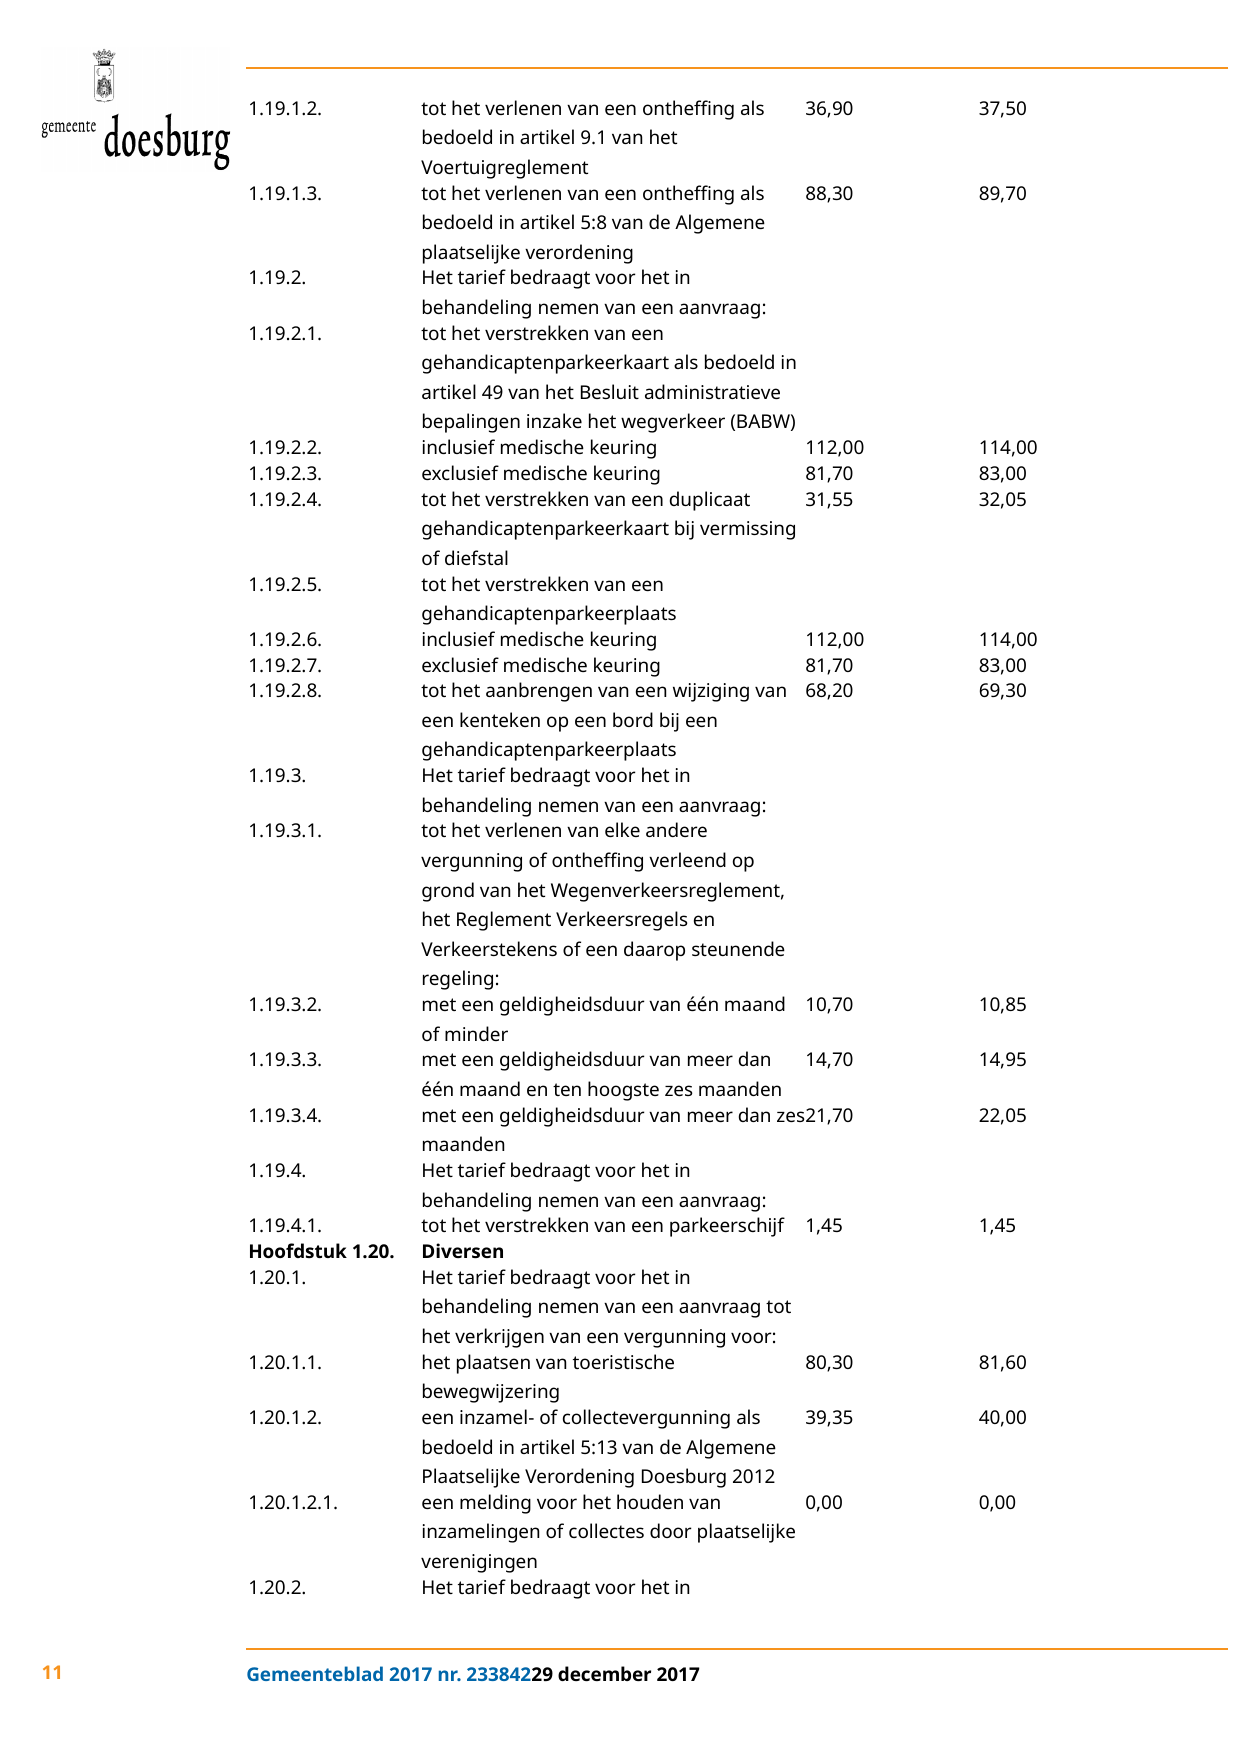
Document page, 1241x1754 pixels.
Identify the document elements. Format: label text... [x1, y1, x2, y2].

table_cell 32,05 [979, 486, 1152, 571]
table_cell 39,35 [805, 1404, 978, 1489]
table_cell 1.19.2.3. [248, 460, 421, 486]
table_cell 1.19.4.1. [248, 1213, 421, 1238]
table_cell [805, 1157, 978, 1213]
table_cell 80,30 [805, 1349, 978, 1404]
table_cell Het tarief bedraagt voor het in behandeling nemen van een aanvraag: [421, 763, 805, 818]
table_cell 1.19.2.5. [248, 571, 421, 626]
table_cell [979, 1574, 1152, 1600]
table_cell een inzamel- of collectevergunning als bedoeld in artikel 5:13 van de Algemene Plaatselijke Verordening Doesburg 2012 [421, 1404, 805, 1489]
table_cell 1.19.2.2. [248, 434, 421, 460]
table_cell [805, 571, 978, 626]
table_cell 1,45 [805, 1213, 978, 1238]
table_cell tot het verstrekken van een gehandicaptenparkeerplaats [421, 571, 805, 626]
table_cell [979, 320, 1152, 434]
table_cell 40,00 [979, 1404, 1152, 1489]
table_cell inclusief medische keuring [421, 626, 805, 652]
table_cell exclusief medische keuring [421, 652, 805, 677]
table_cell 21,70 [805, 1102, 978, 1157]
table_cell [979, 265, 1152, 320]
table_cell 1.20.1.2.1. [248, 1489, 421, 1574]
table_cell [805, 818, 978, 991]
table_cell 10,85 [979, 991, 1152, 1047]
table_cell Het tarief bedraagt voor het in behandeling nemen van een aanvraag: [421, 265, 805, 320]
table_cell met een geldigheidsduur van meer dan één maand en ten hoogste zes maanden [421, 1047, 805, 1102]
table_cell Diversen [421, 1238, 805, 1264]
table_cell 10,70 [805, 991, 978, 1047]
table_cell 1.19.3.1. [248, 818, 421, 991]
table_cell [979, 1238, 1152, 1264]
table_cell 114,00 [979, 434, 1152, 460]
table_cell het plaatsen van toeristische bewegwijzering [421, 1349, 805, 1404]
table_cell 1.19.2. [248, 265, 421, 320]
table_cell 1.19.4. [248, 1157, 421, 1213]
table_cell 1.20.2. [248, 1574, 421, 1600]
table_cell tot het verlenen van een ontheffing als bedoeld in artikel 9.1 van het Voertuigreglement [421, 95, 805, 180]
table_cell Hoofdstuk 1.20. [248, 1238, 421, 1264]
table_cell 1.19.3.3. [248, 1047, 421, 1102]
table_cell 1.20.1. [248, 1264, 421, 1349]
table_cell 36,90 [805, 95, 978, 180]
table_cell [805, 320, 978, 434]
table_cell 1.19.3. [248, 763, 421, 818]
table_cell tot het verstrekken van een parkeerschijf [421, 1213, 805, 1238]
table_cell 88,30 [805, 180, 978, 264]
table_cell [805, 1264, 978, 1349]
table_cell 1.20.1.1. [248, 1349, 421, 1404]
table_cell 1.19.1.2. [248, 95, 421, 180]
table_cell 1.19.2.4. [248, 486, 421, 571]
table_cell 81,70 [805, 652, 978, 677]
table_cell 89,70 [979, 180, 1152, 264]
picture [41, 47, 231, 172]
table_cell Het tarief bedraagt voor het in [421, 1574, 805, 1600]
table_cell 1.19.1.3. [248, 180, 421, 264]
table_cell [979, 818, 1152, 991]
table_cell tot het verstrekken van een duplicaat gehandicaptenparkeerkaart bij vermissing of diefstal [421, 486, 805, 571]
table_cell 1.19.2.8. [248, 678, 421, 762]
table_cell 22,05 [979, 1102, 1152, 1157]
table_cell 0,00 [979, 1489, 1152, 1574]
table_cell 114,00 [979, 626, 1152, 652]
table_cell [805, 763, 978, 818]
table_cell 112,00 [805, 626, 978, 652]
table_cell tot het aanbrengen van een wijziging van een kenteken op een bord bij een gehandicaptenparkeerplaats [421, 678, 805, 762]
table_cell 112,00 [805, 434, 978, 460]
table_cell [979, 571, 1152, 626]
table_cell 81,60 [979, 1349, 1152, 1404]
table_cell met een geldigheidsduur van één maand of minder [421, 991, 805, 1047]
table_cell 1.19.2.1. [248, 320, 421, 434]
table_cell Het tarief bedraagt voor het in behandeling nemen van een aanvraag: [421, 1157, 805, 1213]
table_cell 83,00 [979, 460, 1152, 486]
table_cell 68,20 [805, 678, 978, 762]
table_cell 69,30 [979, 678, 1152, 762]
table_cell [805, 1238, 978, 1264]
table_cell 1.20.1.2. [248, 1404, 421, 1489]
table_cell tot het verlenen van een ontheffing als bedoeld in artikel 5:8 van de Algemene plaatselijke verordening [421, 180, 805, 264]
table_cell [805, 265, 978, 320]
table_cell 81,70 [805, 460, 978, 486]
table_cell 1.19.2.6. [248, 626, 421, 652]
table_cell 1.19.3.4. [248, 1102, 421, 1157]
table_cell 14,95 [979, 1047, 1152, 1102]
table_cell 1.19.3.2. [248, 991, 421, 1047]
table_cell [979, 1264, 1152, 1349]
table_cell Het tarief bedraagt voor het in behandeling nemen van een aanvraag tot het verkrijgen van een vergunning voor: [421, 1264, 805, 1349]
table_cell 0,00 [805, 1489, 978, 1574]
table_cell [805, 1574, 978, 1600]
table_cell tot het verstrekken van een gehandicaptenparkeerkaart als bedoeld in artikel 49 van het Besluit administratieve bepalingen inzake het wegverkeer (BABW) [421, 320, 805, 434]
table_cell 14,70 [805, 1047, 978, 1102]
table_cell met een geldigheidsduur van meer dan zes maanden [421, 1102, 805, 1157]
table_cell 1.19.2.7. [248, 652, 421, 677]
table_cell 1,45 [979, 1213, 1152, 1238]
table_cell 83,00 [979, 652, 1152, 677]
table_cell een melding voor het houden van inzamelingen of collectes door plaatselijke verenigingen [421, 1489, 805, 1574]
table_cell tot het verlenen van elke andere vergunning of ontheffing verleend op grond van het Wegenverkeersreglement, het Reglement Verkeersregels en Verkeerstekens of een daarop steunende regeling: [421, 818, 805, 991]
table_cell [979, 763, 1152, 818]
table_cell 31,55 [805, 486, 978, 571]
table_cell 37,50 [979, 95, 1152, 180]
table_cell inclusief medische keuring [421, 434, 805, 460]
table_cell exclusief medische keuring [421, 460, 805, 486]
table_cell [979, 1157, 1152, 1213]
